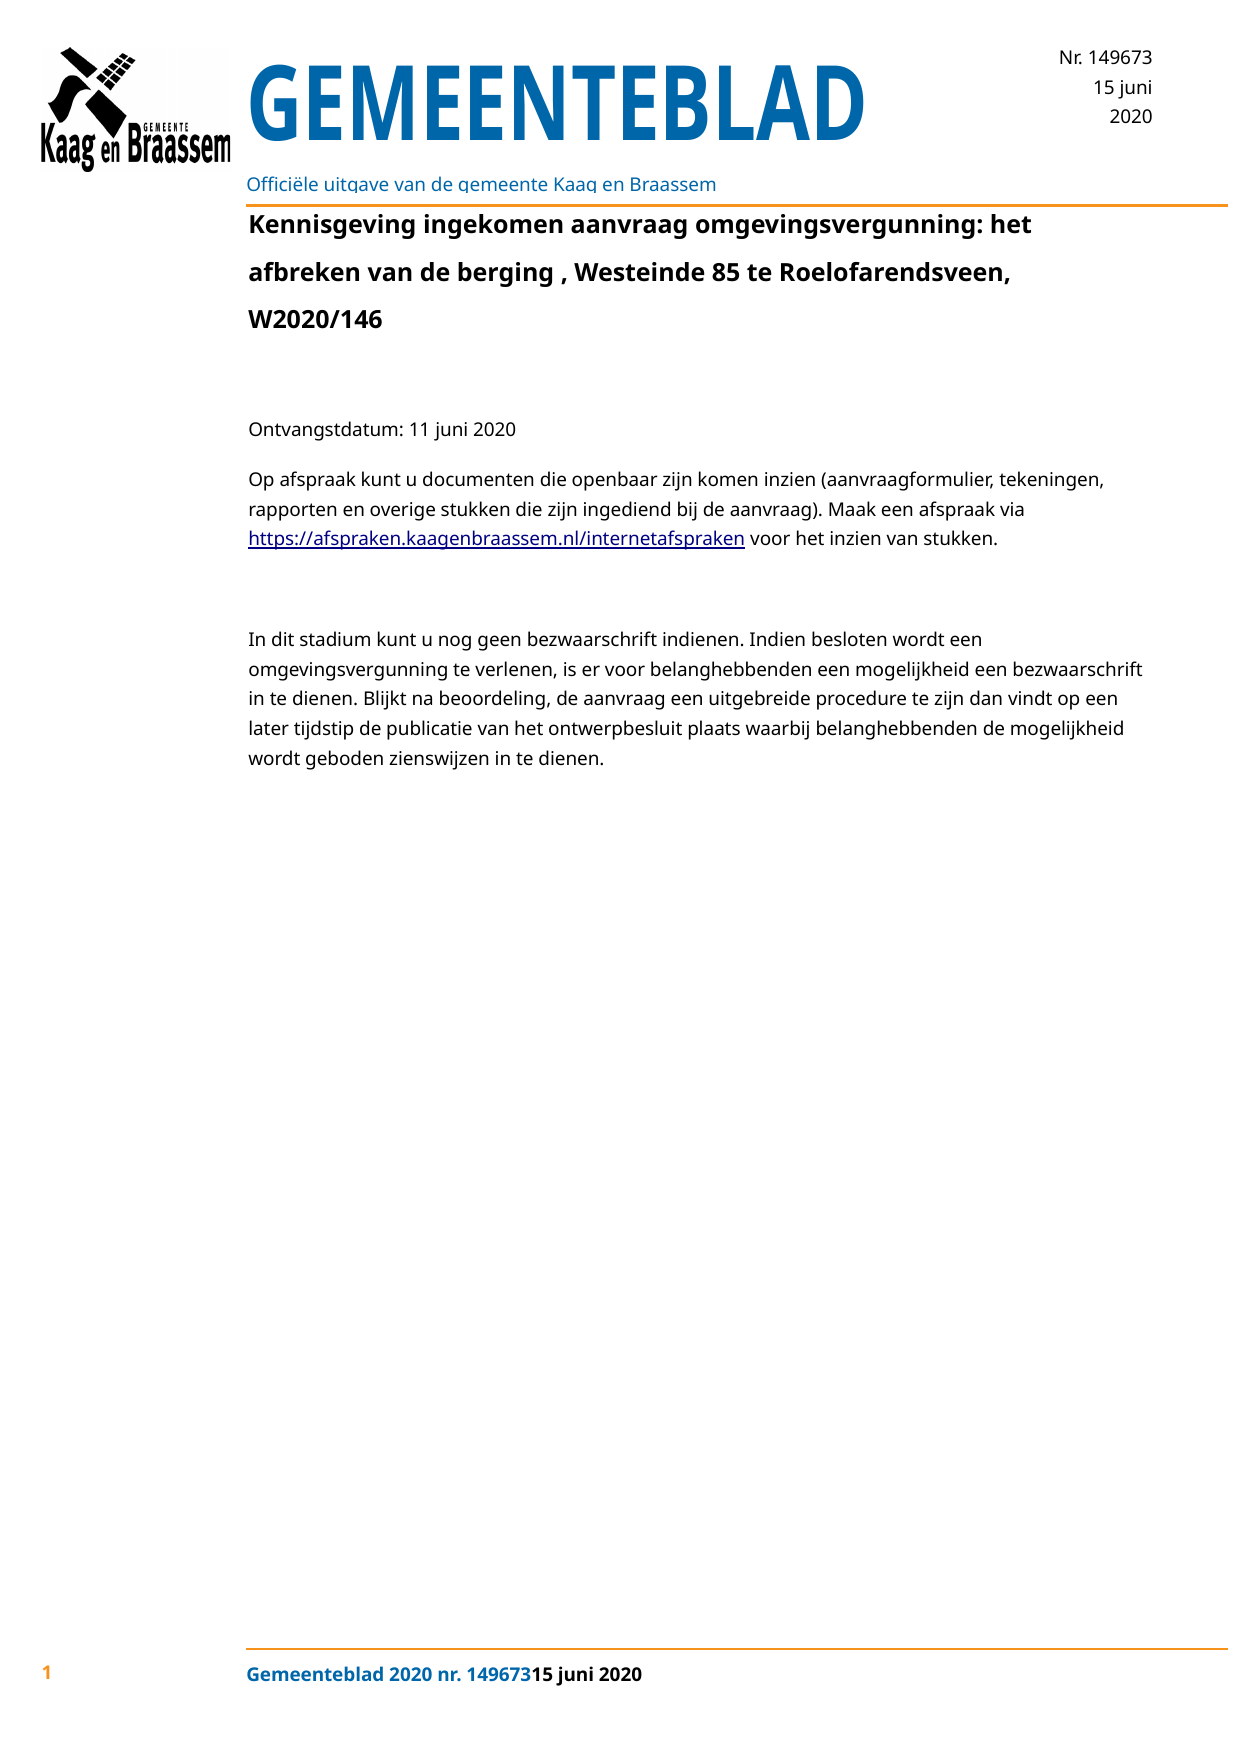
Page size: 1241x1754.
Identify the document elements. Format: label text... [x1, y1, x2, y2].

text Op afspraak kunt u documenten die openbaar zijn komen inzien (aanvraagformulier, tekeningen, rapporten en overige stukken die zijn ingediend bij de aanvraag). Maak een afspraak via https://afspraken.kaagenbraassem.nl/internetafspraken voor het inzien van stukken. [248, 466, 1152, 551]
text Kennisgeving ingekomen aanvraag omgevingsvergunning: het afbreken van de berging , Westeinde 85 te Roelofarendsveen, W2020/146 [248, 207, 1152, 336]
text In dit stadium kunt u nog geen bezwaarschrift indienen. Indien besloten wordt een omgevingsvergunning te verlenen, is er voor belanghebbenden een mogelijkheid een bezwaarschrift in te dienen. Blijkt na beoordeling, de aanvraag een uitgebreide procedure te zijn dan vindt op een later tijdstip de publicatie van het ontwerpbesluit plaats waarbij belanghebbenden de mogelijkheid wordt geboden zienswijzen in te dienen. [248, 626, 1152, 770]
text Ontvangstdatum: 11 juni 2020 [248, 416, 1152, 442]
picture [41, 47, 231, 172]
